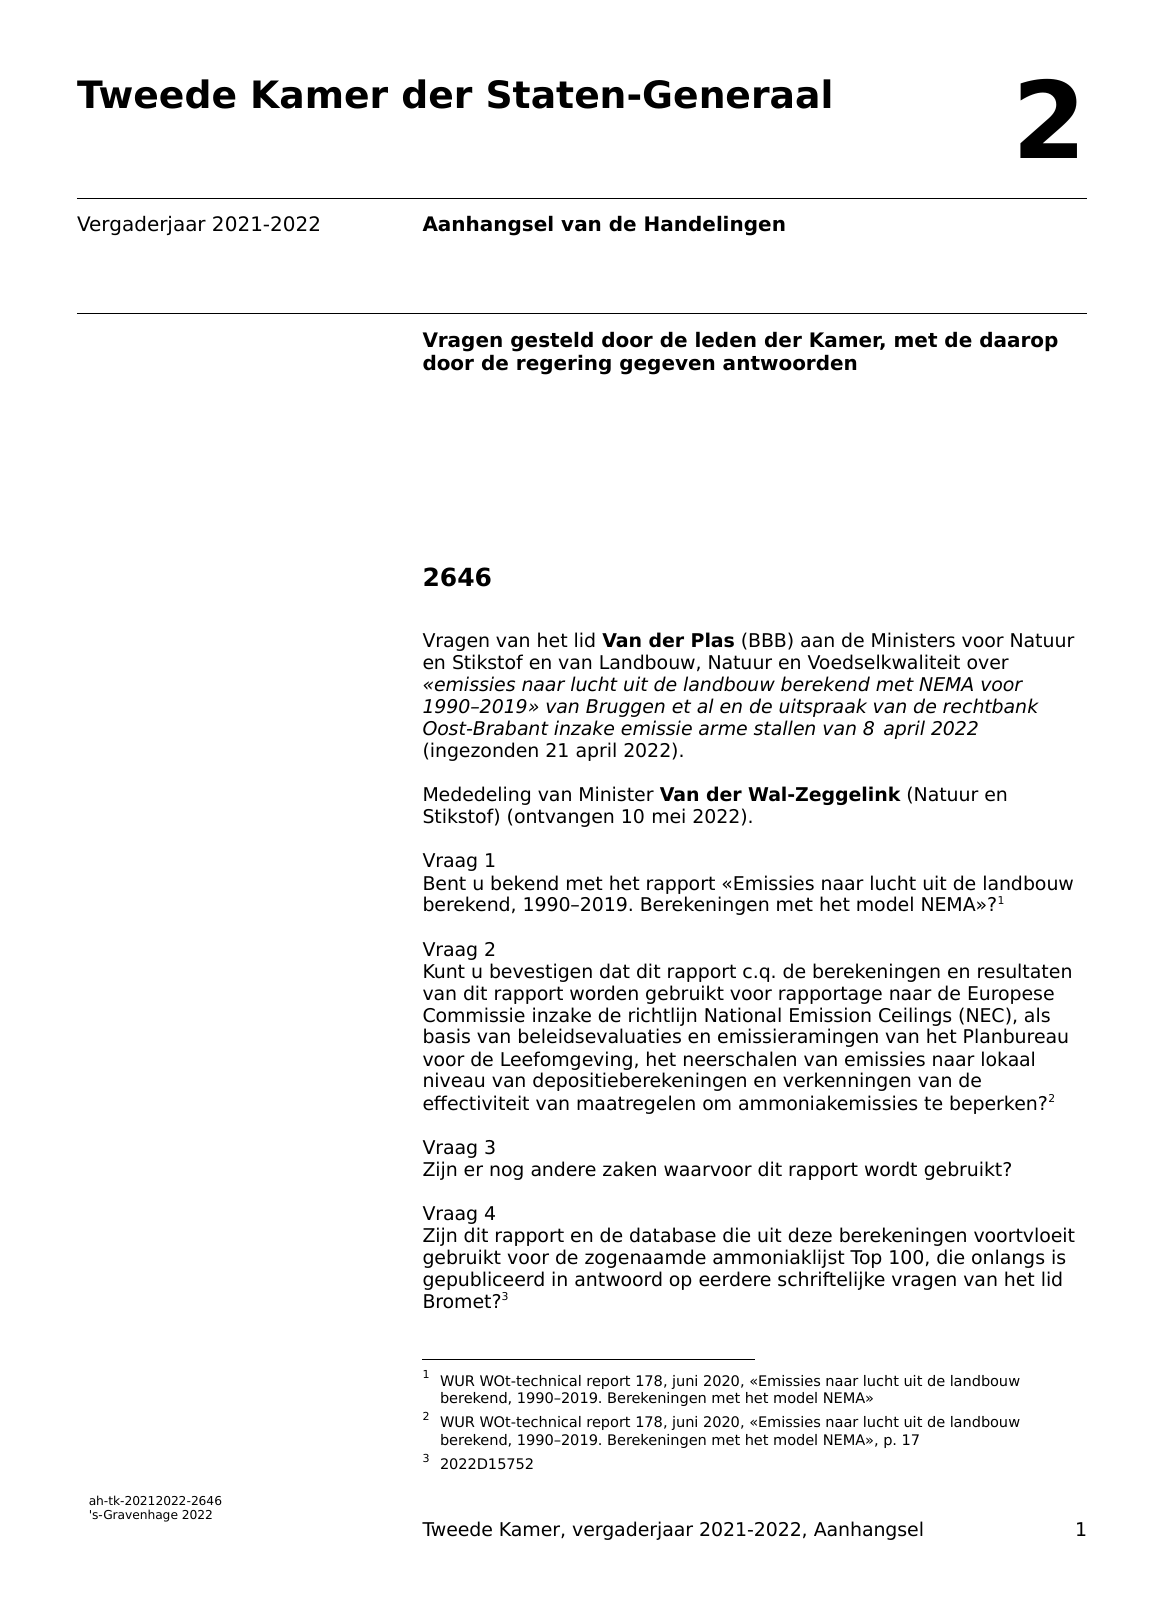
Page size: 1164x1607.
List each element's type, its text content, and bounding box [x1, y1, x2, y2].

text 2646 [422, 563, 1087, 592]
text Zijn er nog andere zaken waarvoor dit rapport wordt gebruikt? [422, 1158, 1087, 1181]
text WUR WOt-technical report 178, juni 2020, «Emissies naar lucht uit de landbouw berekend, 1990–2019. Berekeningen met het model NEMA», p. 17 [422, 1410, 1087, 1449]
text Bent u bekend met het rapport «Emissies naar lucht uit de landbouw berekend, 1990–2019. Berekeningen met het model NEMA»? [422, 872, 1087, 916]
table_header Tweede Kamer der Staten-Generaal [77, 59, 886, 198]
table_cell Aanhangsel van de Handelingen [422, 199, 1087, 313]
table_header 2 [886, 59, 1087, 198]
text Zijn dit rapport en de database die uit deze berekeningen voortvloeit gebruikt voor de zogenaamde ammoniaklijst Top 100, die onlangs is gepubliceerd in antwoord op eerdere schriftelijke vragen van het lid Bromet? [422, 1225, 1087, 1313]
text Vraag 1 [422, 850, 1087, 872]
text ah-tk-20212022-2646 [88, 1494, 323, 1508]
text 2022D15752 [422, 1452, 1087, 1474]
text Vraag 3 [422, 1137, 1087, 1158]
text Vraag 2 [422, 938, 1087, 961]
table_cell Vergaderjaar 2021-2022 [77, 199, 422, 313]
text 's-Gravenhage 2022 [88, 1508, 323, 1522]
text Vragen van het lid Van der Plas (BBB) aan de Ministers voor Natuur en Stikstof en van Landbouw, Natuur en Voedselkwaliteit over «emissies naar lucht uit de landbouw berekend met NEMA voor 1990–2019» van Bruggen et al en de uitspraak van de rechtbank Oost-Brabant inzake emissie arme stallen van 8 april 2022 (ingezonden 21 april 2022). [422, 630, 1087, 762]
text Vraag 4 [422, 1203, 1087, 1225]
table_cell Vragen gesteld door de leden der Kamer, met de daarop door de regering gegeven antwoorden [422, 314, 1087, 375]
text Mededeling van Minister Van der Wal-Zeggelink (Natuur en Stikstof) (ontvangen 10 mei 2022). [422, 784, 1087, 828]
text WUR WOt-technical report 178, juni 2020, «Emissies naar lucht uit de landbouw berekend, 1990–2019. Berekeningen met het model NEMA» [422, 1368, 1087, 1407]
table_cell [77, 314, 422, 375]
text Kunt u bevestigen dat dit rapport c.q. de berekeningen en resultaten van dit rapport worden gebruikt voor rapportage naar de Europese Commissie inzake de richtlijn National Emission Ceilings (NEC), als basis van beleidsevaluaties en emissieramingen van het Planbureau voor de Leefomgeving, het neerschalen van emissies naar lokaal niveau van depositieberekeningen en verkenningen van de effectiviteit van maatregelen om ammoniakemissies te beperken? [422, 961, 1087, 1114]
